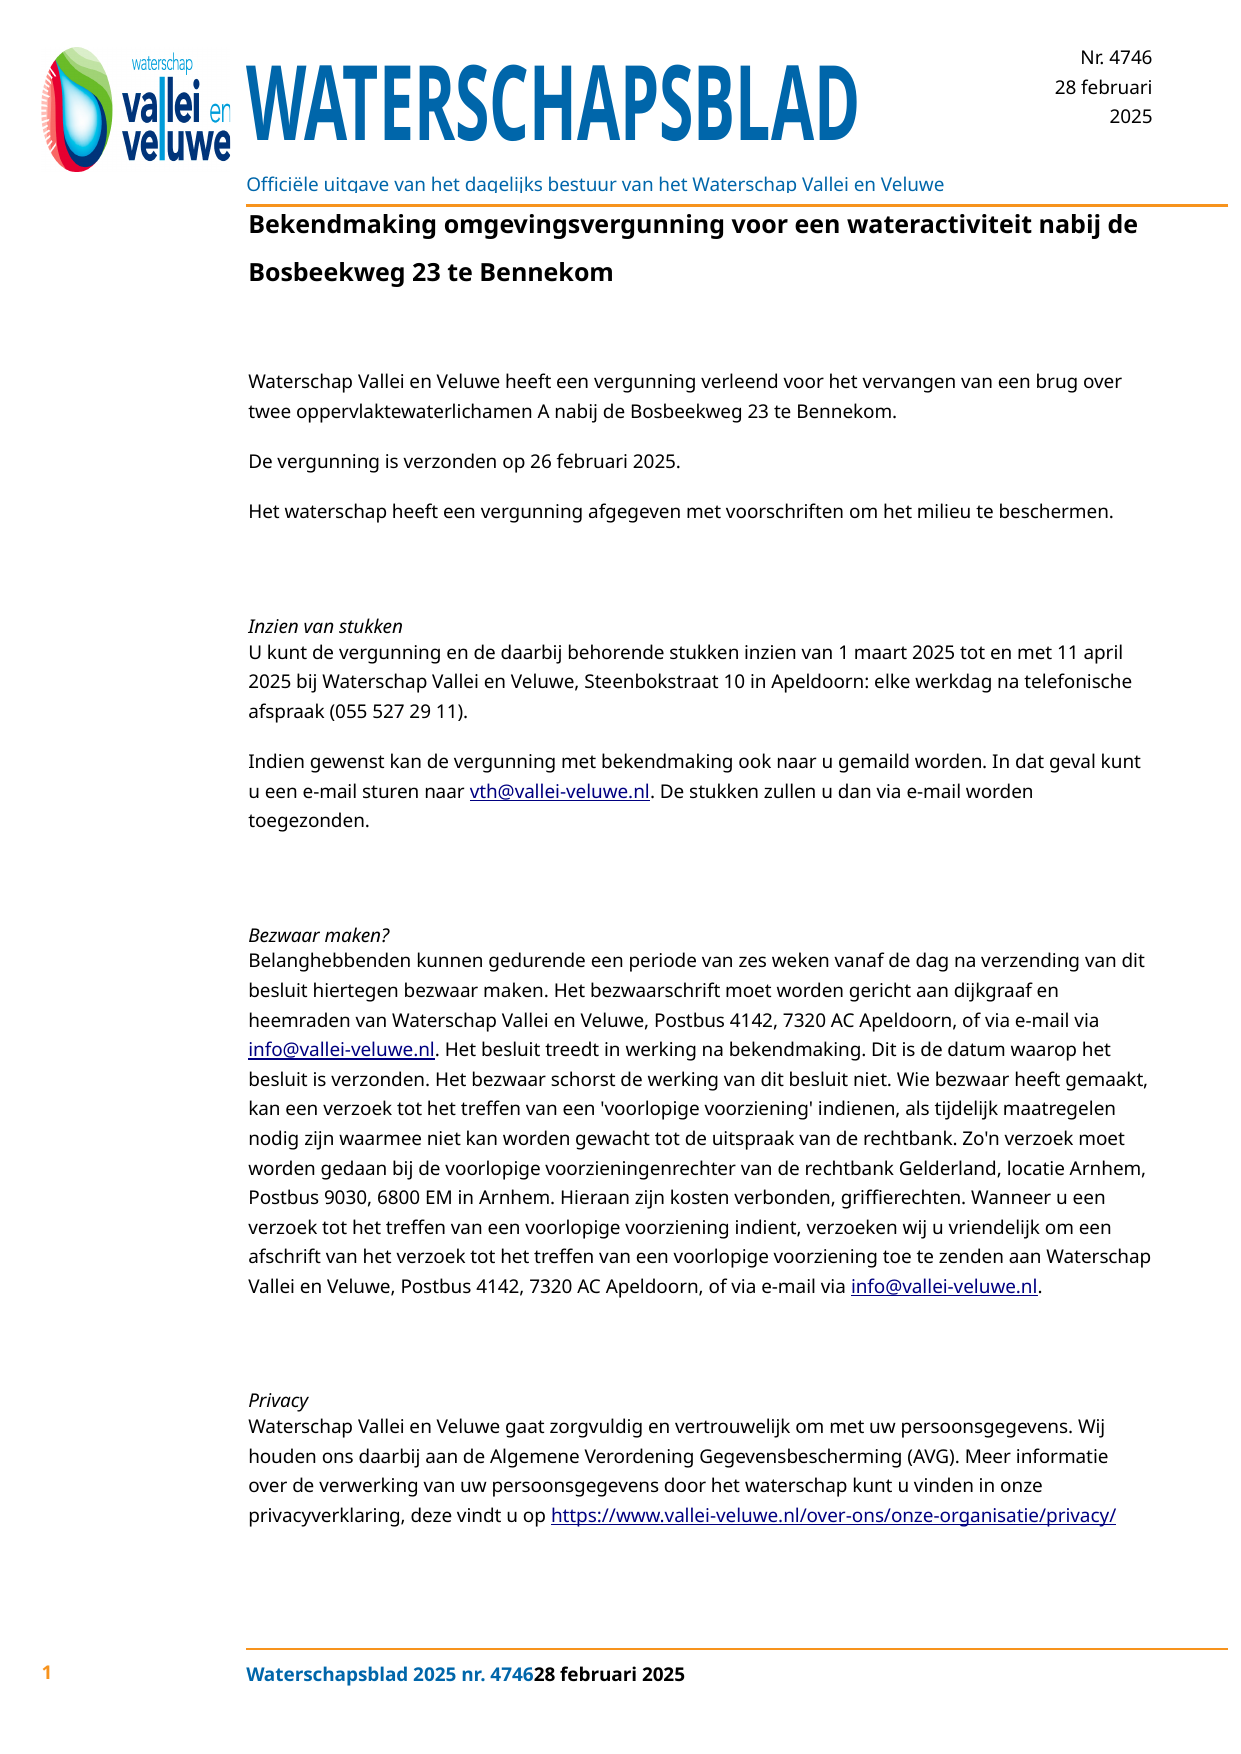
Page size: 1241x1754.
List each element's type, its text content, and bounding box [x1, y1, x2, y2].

text Bezwaar maken? [248, 922, 1152, 948]
text Privacy [248, 1387, 1152, 1413]
text De vergunning is verzonden op 26 februari 2025. [248, 448, 1152, 474]
text Inzien van stukken [248, 613, 1152, 639]
text Waterschap Vallei en Veluwe heeft een vergunning verleend voor het vervangen van een brug over twee oppervlaktewaterlichamen A nabij de Bosbeekweg 23 te Bennekom. [248, 368, 1152, 424]
text Indien gewenst kan de vergunning met bekendmaking ook naar u gemaild worden. In dat geval kunt u een e-mail sturen naar vth@vallei-veluwe.nl. De stukken zullen u dan via e-mail worden toegezonden. [248, 748, 1152, 833]
text Belanghebbenden kunnen gedurende een periode van zes weken vanaf de dag na verzending van dit besluit hiertegen bezwaar maken. Het bezwaarschrift moet worden gericht aan dijkgraaf en heemraden van Waterschap Vallei en Veluwe, Postbus 4142, 7320 AC Apeldoorn, of via e-mail via info@vallei-veluwe.nl. Het besluit treedt in werking na bekendmaking. Dit is de datum waarop het besluit is verzonden. Het bezwaar schorst de werking van dit besluit niet. Wie bezwaar heeft gemaakt, kan een verzoek tot het treffen van een 'voorlopige voorziening' indienen, als tijdelijk maatregelen nodig zijn waarmee niet kan worden gewacht tot de uitspraak van de rechtbank. Zo'n verzoek moet worden gedaan bij de voorlopige voorzieningenrechter van de rechtbank Gelderland, locatie Arnhem, Postbus 9030, 6800 EM in Arnhem. Hieraan zijn kosten verbonden, griffierechten. Wanneer u een verzoek tot het treffen van een voorlopige voorziening indient, verzoeken wij u vriendelijk om een afschrift van het verzoek tot het treffen van een voorlopige voorziening toe te zenden aan Waterschap Vallei en Veluwe, Postbus 4142, 7320 AC Apeldoorn, of via e-mail via info@vallei-veluwe.nl. [248, 948, 1152, 1299]
picture [41, 47, 231, 172]
text U kunt de vergunning en de daarbij behorende stukken inzien van 1 maart 2025 tot en met 11 april 2025 bij Waterschap Vallei en Veluwe, Steenbokstraat 10 in Apeldoorn: elke werkdag na telefonische afspraak (055 527 29 11). [248, 639, 1152, 724]
text Het waterschap heeft een vergunning afgegeven met voorschriften om het milieu te beschermen. [248, 499, 1152, 524]
text Waterschap Vallei en Veluwe gaat zorgvuldig en vertrouwelijk om met uw persoonsgegevens. Wij houden ons daarbij aan de Algemene Verordening Gegevensbescherming (AVG). Meer informatie over de verwerking van uw persoonsgegevens door het waterschap kunt u vinden in onze privacyverklaring, deze vindt u op https://www.vallei-veluwe.nl/over-ons/onze-organisatie/privacy/ [248, 1413, 1152, 1528]
text Bekendmaking omgevingsvergunning voor een wateractiviteit nabij de Bosbeekweg 23 te Bennekom [248, 207, 1152, 288]
